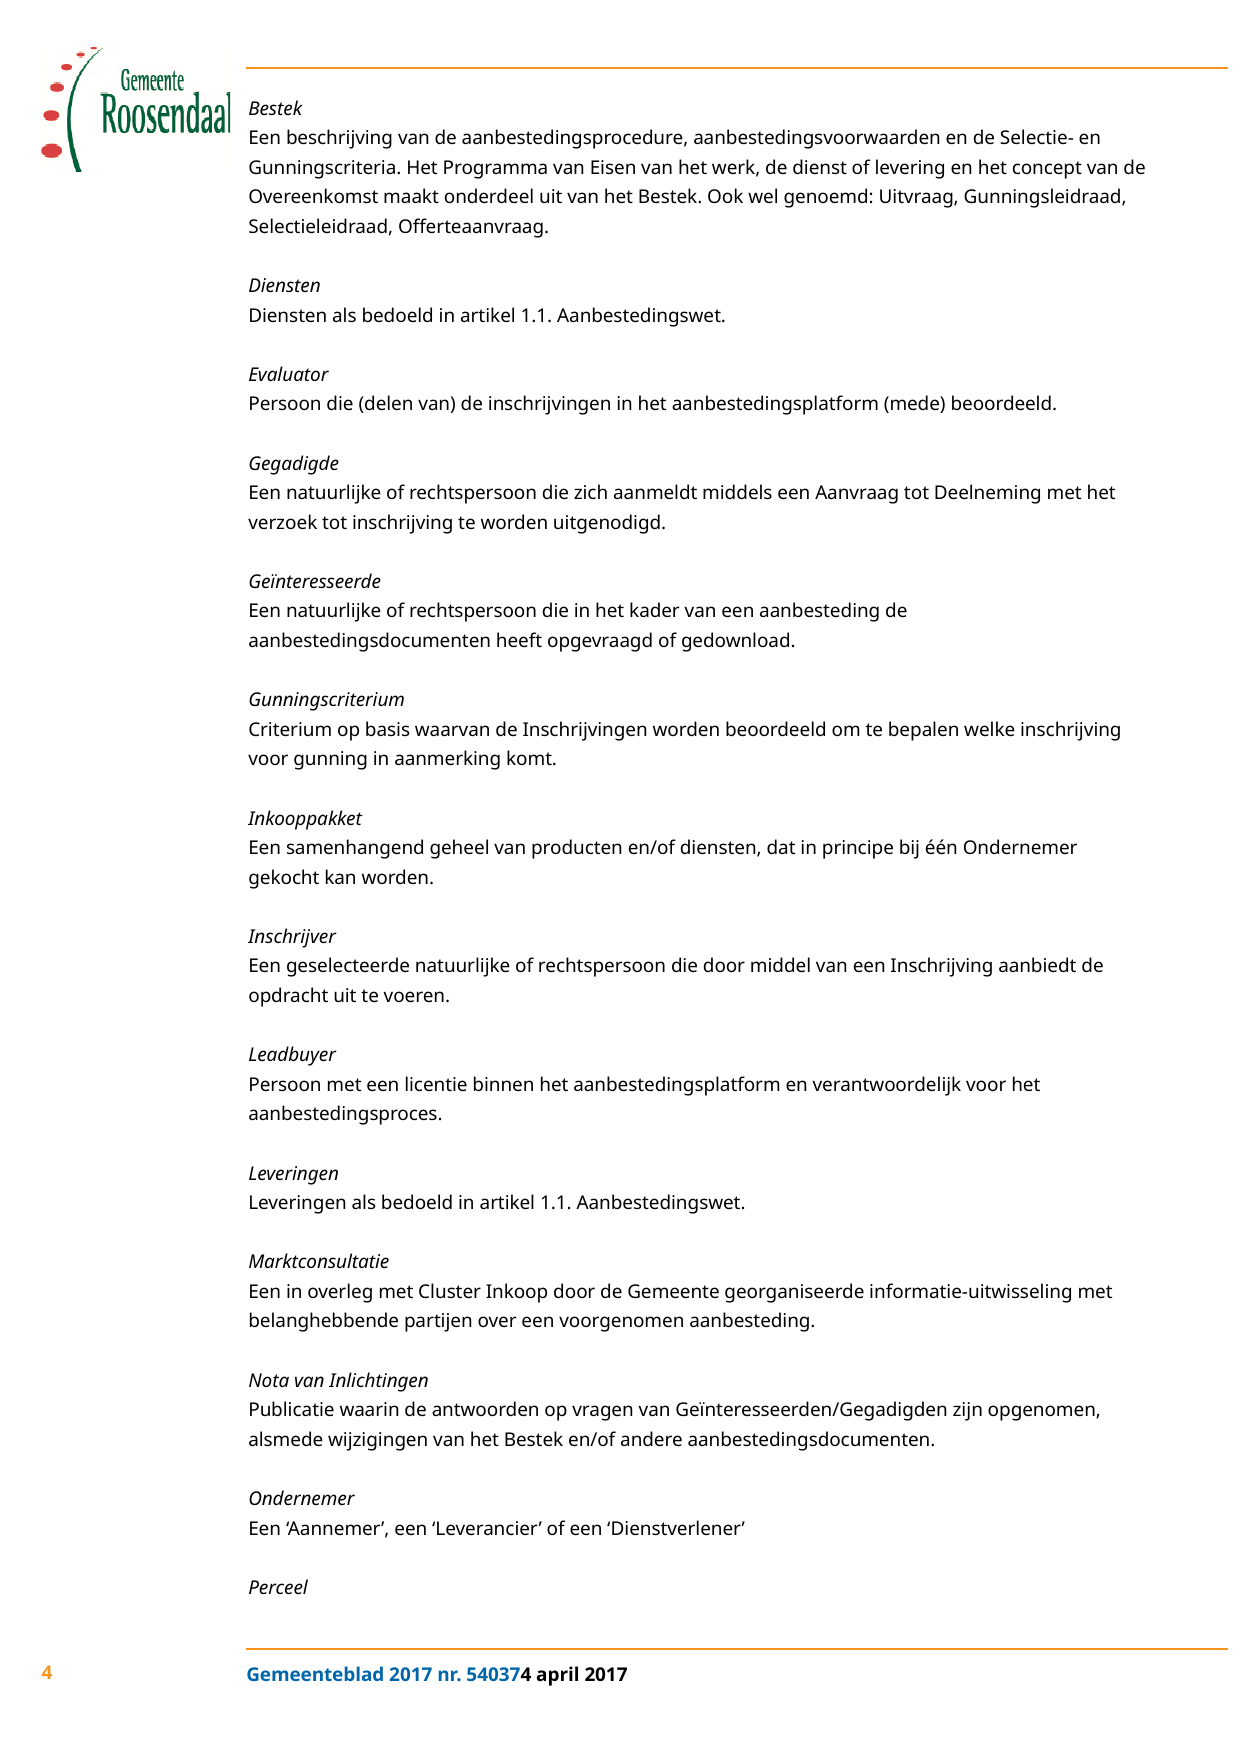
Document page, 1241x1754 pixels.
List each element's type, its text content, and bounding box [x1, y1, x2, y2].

text Diensten als bedoeld in artikel 1.1. Aanbestedingswet. [248, 302, 1152, 328]
text Persoon met een licentie binnen het aanbestedingsplatform en verantwoordelijk voor het aanbestedingsproces. [248, 1071, 1152, 1126]
text Een beschrijving van de aanbestedingsprocedure, aanbestedingsvoorwaarden en de Selectie- en Gunningscriteria. Het Programma van Eisen van het werk, de dienst of levering en het concept van de Overeenkomst maakt onderdeel uit van het Bestek. Ook wel genoemd: Uitvraag, Gunningsleidraad, Selectieleidraad, Offerteaanvraag. [248, 124, 1152, 239]
text Een in overleg met Cluster Inkoop door de Gemeente georganiseerde informatie-uitwisseling met belanghebbende partijen over een voorgenomen aanbesteding. [248, 1278, 1152, 1333]
text Publicatie waarin de antwoorden op vragen van Geïnteresseerden/Gegadigden zijn opgenomen, alsmede wijzigingen van het Bestek en/of andere aanbestedingsdocumenten. [248, 1396, 1152, 1452]
text Evaluator [248, 361, 1152, 387]
text Inschrijver [248, 923, 1152, 949]
text Een natuurlijke of rechtspersoon die in het kader van een aanbesteding de aanbestedingsdocumenten heeft opgevraagd of gedownload. [248, 598, 1152, 653]
text Ondernemer [248, 1485, 1152, 1511]
text Leadbuyer [248, 1041, 1152, 1067]
text Een natuurlijke of rechtspersoon die zich aanmeldt middels een Aanvraag tot Deelneming met het verzoek tot inschrijving te worden uitgenodigd. [248, 479, 1152, 535]
text Leveringen als bedoeld in artikel 1.1. Aanbestedingswet. [248, 1189, 1152, 1215]
text Een geselecteerde natuurlijke of rechtspersoon die door middel van een Inschrijving aanbiedt de opdracht uit te voeren. [248, 953, 1152, 1008]
text Bestek [248, 95, 1152, 121]
text Diensten [248, 272, 1152, 298]
text Marktconsultatie [248, 1248, 1152, 1274]
picture [41, 47, 231, 172]
text Gunningscriterium [248, 686, 1152, 712]
text Een samenhangend geheel van producten en/of diensten, dat in principe bij één Ondernemer gekocht kan worden. [248, 834, 1152, 890]
text Gegadigde [248, 450, 1152, 476]
text Een ‘Aannemer’, een ‘Leverancier’ of een ‘Dienstverlener’ [248, 1515, 1152, 1541]
text Geïnteresseerde [248, 568, 1152, 594]
text Nota van Inlichtingen [248, 1367, 1152, 1393]
text Persoon die (delen van) de inschrijvingen in het aanbestedingsplatform (mede) beoordeeld. [248, 391, 1152, 416]
text Inkooppakket [248, 805, 1152, 831]
text Perceel [248, 1574, 1152, 1600]
text Leveringen [248, 1160, 1152, 1186]
text Criterium op basis waarvan de Inschrijvingen worden beoordeeld om te bepalen welke inschrijving voor gunning in aanmerking komt. [248, 716, 1152, 771]
